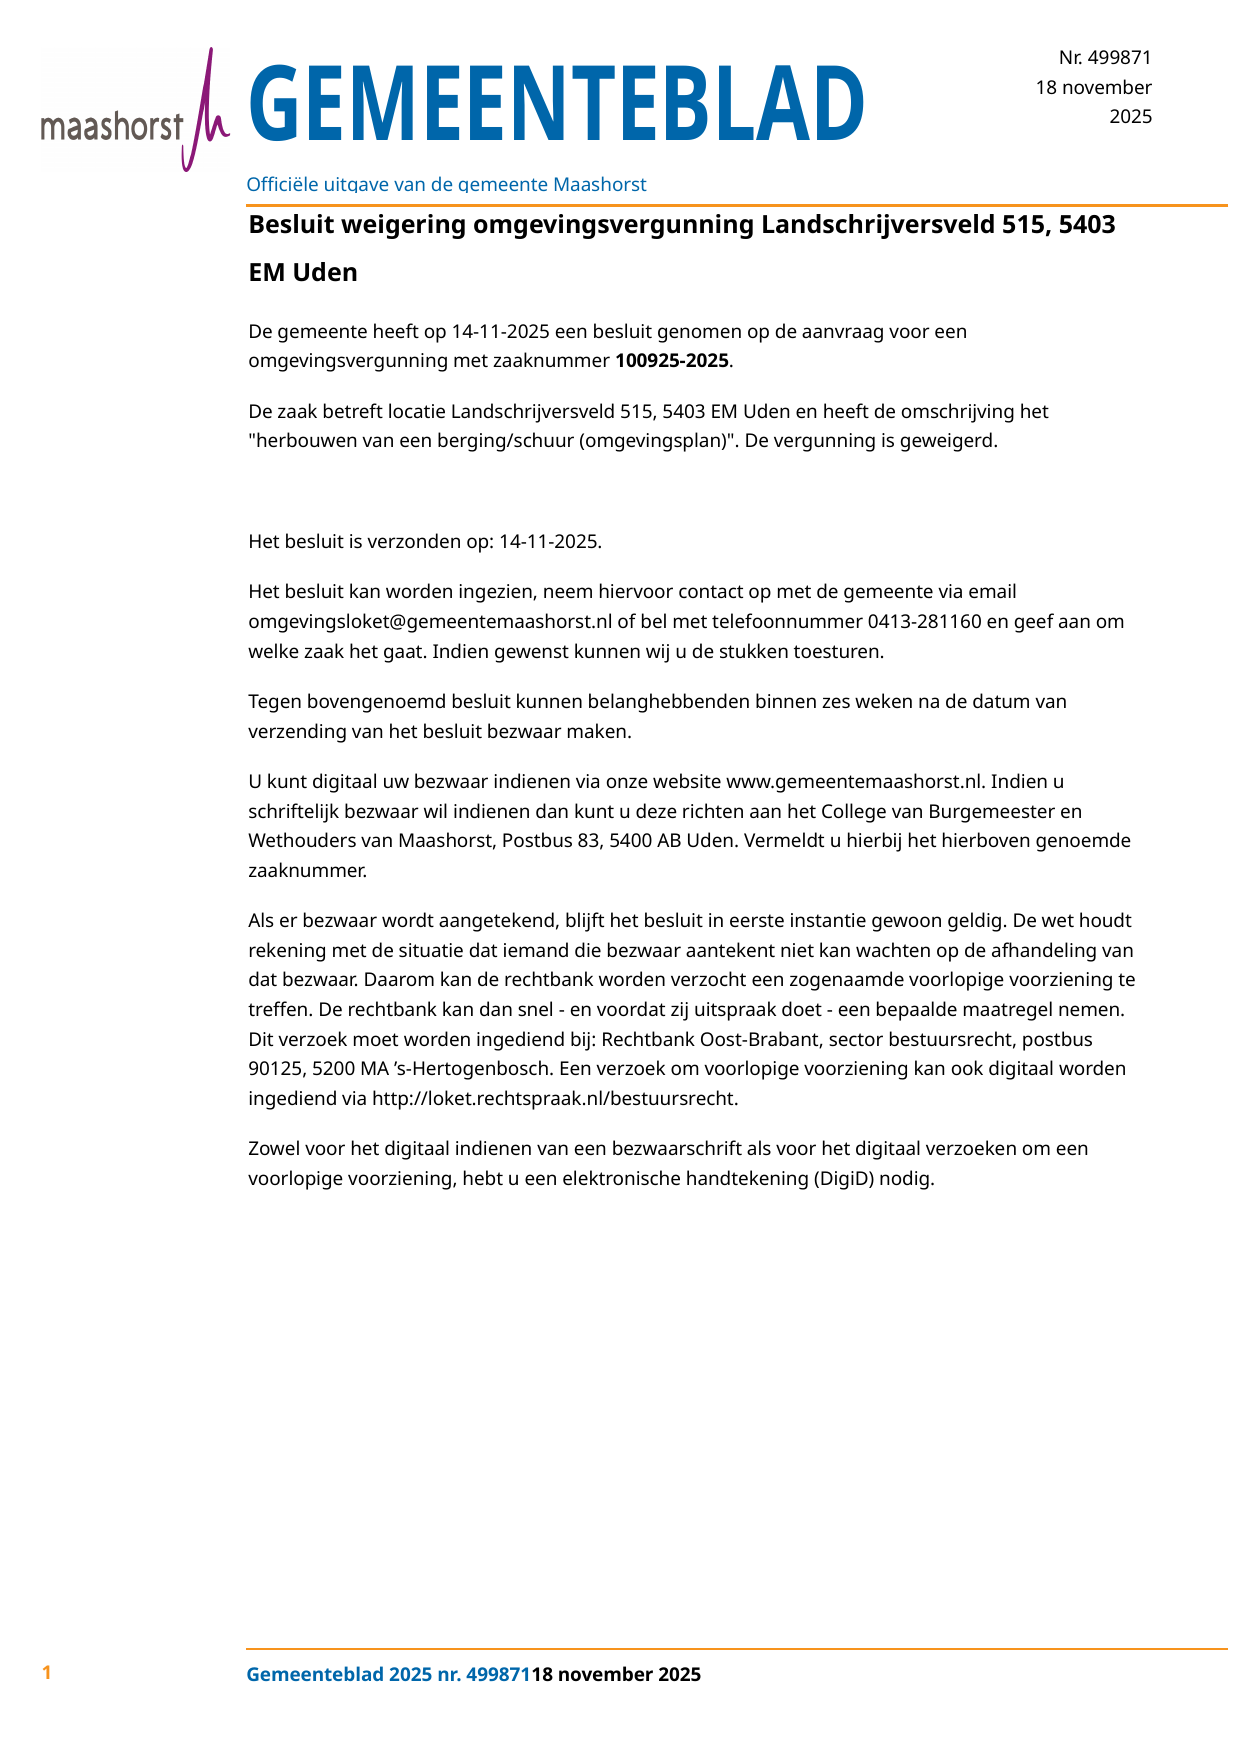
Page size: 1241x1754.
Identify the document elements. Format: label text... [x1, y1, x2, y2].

picture [41, 47, 231, 172]
text Tegen bovengenoemd besluit kunnen belanghebbenden binnen zes weken na de datum van verzending van het besluit bezwaar maken. [248, 688, 1152, 744]
text Besluit weigering omgevingsvergunning Landschrijversveld 515, 5403 EM Uden [248, 207, 1152, 288]
text U kunt digitaal uw bezwaar indienen via onze website www.gemeentemaashorst.nl. Indien u schriftelijk bezwaar wil indienen dan kunt u deze richten aan het College van Burgemeester en Wethouders van Maashorst, Postbus 83, 5400 AB Uden. Vermeldt u hierbij het hierboven genoemde zaaknummer. [248, 768, 1152, 883]
text Als er bezwaar wordt aangetekend, blijft het besluit in eerste instantie gewoon geldig. De wet houdt rekening met de situatie dat iemand die bezwaar aantekent niet kan wachten op de afhandeling van dat bezwaar. Daarom kan de rechtbank worden verzocht een zogenaamde voorlopige voorziening te treffen. De rechtbank kan dan snel - en voordat zij uitspraak doet - een bepaalde maatregel nemen. Dit verzoek moet worden ingediend bij: Rechtbank Oost-Brabant, sector bestuursrecht, postbus 90125, 5200 MA ’s-Hertogenbosch. Een verzoek om voorlopige voorziening kan ook digitaal worden ingediend via http://loket.rechtspraak.nl/bestuursrecht. [248, 907, 1152, 1111]
text Het besluit is verzonden op: 14-11-2025. [248, 528, 1152, 554]
text De zaak betreft locatie Landschrijversveld 515, 5403 EM Uden en heeft de omschrijving het "herbouwen van een berging/schuur (omgevingsplan)". De vergunning is geweigerd. [248, 398, 1152, 453]
text De gemeente heeft op 14-11-2025 een besluit genomen op de aanvraag voor een omgevingsvergunning met zaaknummer 100925-2025. [248, 318, 1152, 373]
text Zowel voor het digitaal indienen van een bezwaarschrift als voor het digitaal verzoeken om een voorlopige voorziening, hebt u een elektronische handtekening (DigiD) nodig. [248, 1135, 1152, 1191]
text Het besluit kan worden ingezien, neem hiervoor contact op met de gemeente via email omgevingsloket@gemeentemaashorst.nl of bel met telefoonnummer 0413-281160 en geef aan om welke zaak het gaat. Indien gewenst kunnen wij u de stukken toesturen. [248, 579, 1152, 664]
